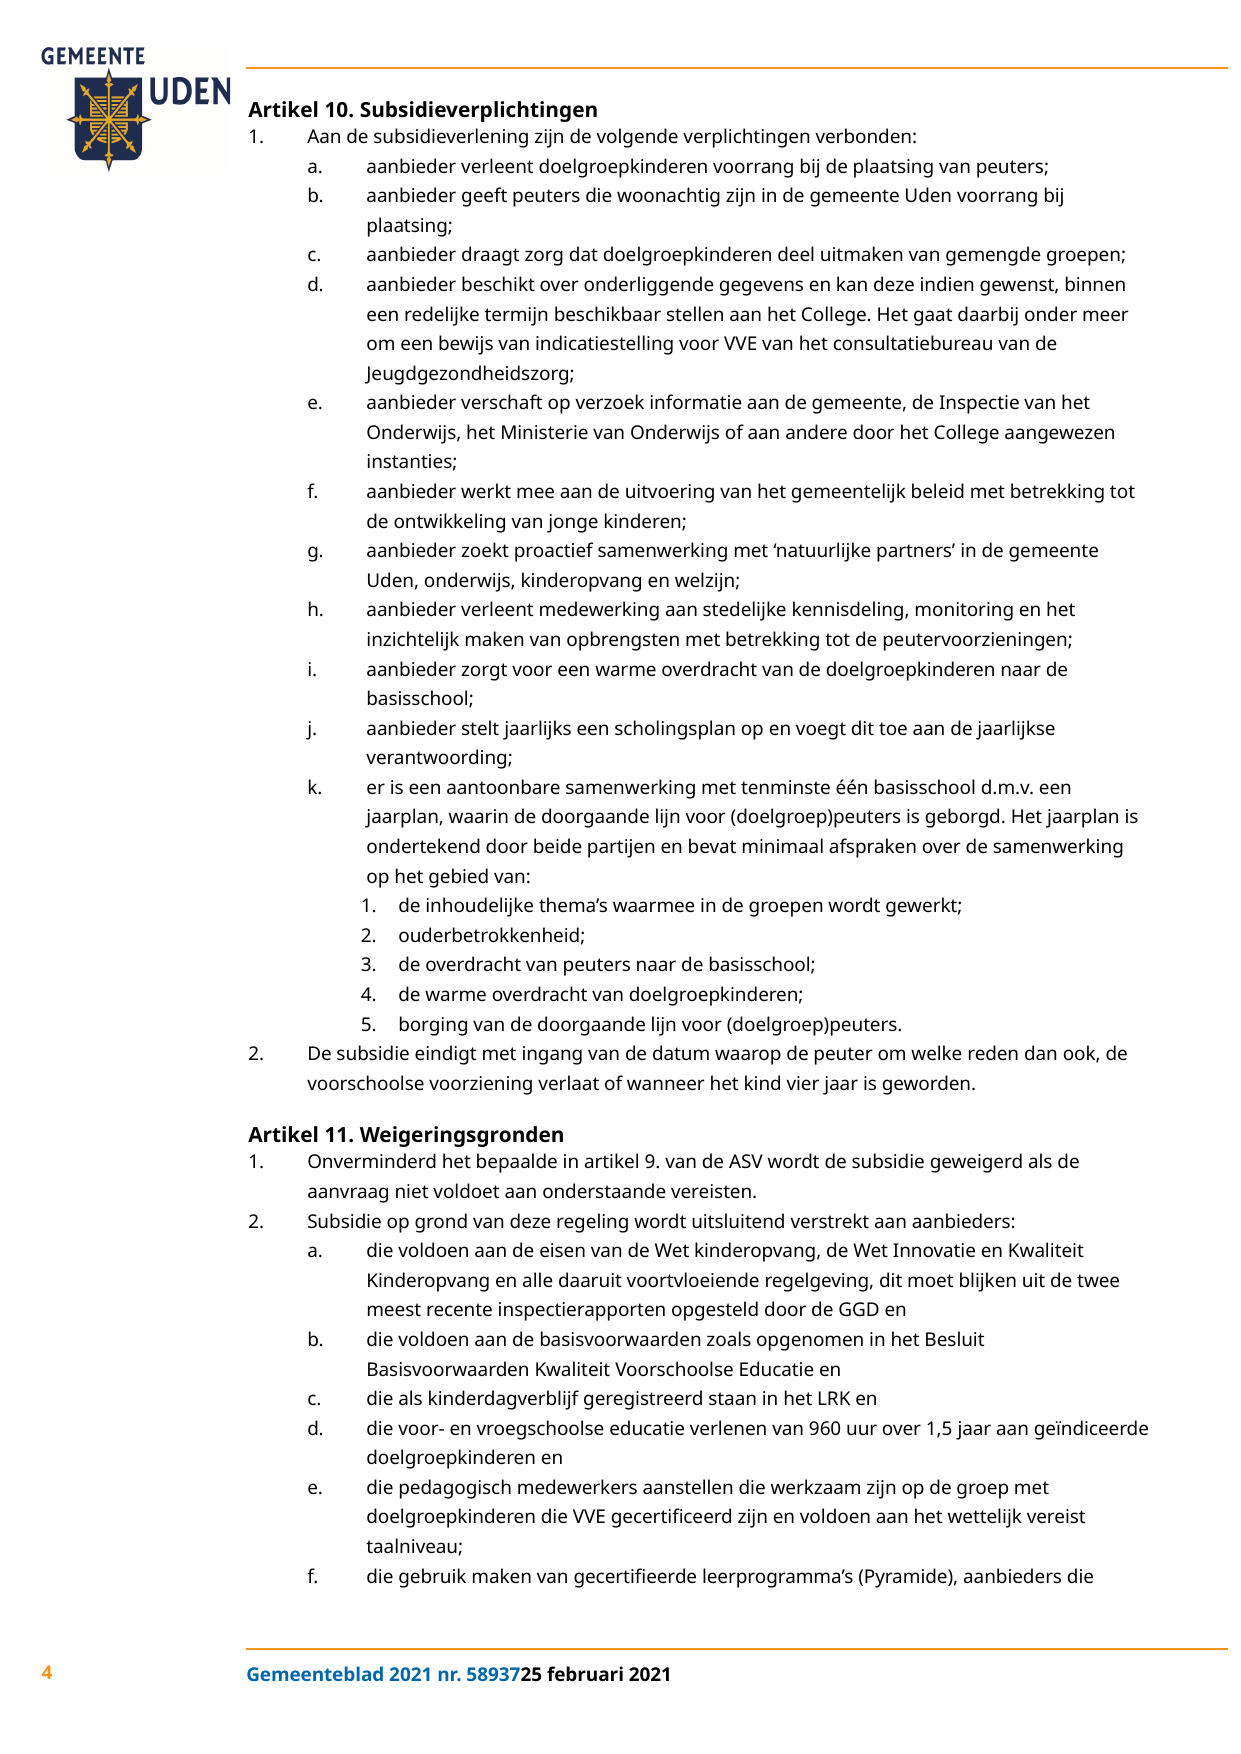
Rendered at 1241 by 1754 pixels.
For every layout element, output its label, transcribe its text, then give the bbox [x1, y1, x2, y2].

list Onverminderd het bepaalde in artikel 9. van de ASV wordt de subsidie geweigerd als de aanvraag niet voldoet aan onderstaande vereisten. [248, 1149, 1152, 1204]
list aanbieder verschaft op verzoek informatie aan de gemeente, de Inspectie van het Onderwijs, het Ministerie van Onderwijs of aan andere door het College aangewezen instanties; [307, 389, 1152, 474]
list die voldoen aan de basisvoorwaarden zoals opgenomen in het Besluit Basisvoorwaarden Kwaliteit Voorschoolse Educatie en [307, 1326, 1152, 1382]
text Artikel 11. Weigeringsgronden [248, 1120, 1152, 1149]
list aanbieder beschikt over onderliggende gegevens en kan deze indien gewenst, binnen een redelijke termijn beschikbaar stellen aan het College. Het gaat daarbij onder meer om een bewijs van indicatiestelling voor VVE van het consultatiebureau van de Jeugdgezondheidszorg; [307, 271, 1152, 386]
list de overdracht van peuters naar de basisschool; [361, 952, 1152, 977]
list er is een aantoonbare samenwerking met tenminste één basisschool d.m.v. een jaarplan, waarin de doorgaande lijn voor (doelgroep)peuters is geborgd. Het jaarplan is ondertekend door beide partijen en bevat minimaal afspraken over de samenwerking op het gebied van: [307, 774, 1152, 888]
picture [41, 47, 231, 172]
list die voldoen aan de eisen van de Wet kinderopvang, de Wet Innovatie en Kwaliteit Kinderopvang en alle daaruit voortvloeiende regelgeving, dit moet blijken uit de twee meest recente inspectierapporten opgesteld door de GGD en [307, 1237, 1152, 1322]
list die voor- en vroegschoolse educatie verlenen van 960 uur over 1,5 jaar aan geïndiceerde doelgroepkinderen en [307, 1415, 1152, 1470]
list de warme overdracht van doelgroepkinderen; [361, 981, 1152, 1007]
list Subsidie op grond van deze regeling wordt uitsluitend verstrekt aan aanbieders: [248, 1208, 1152, 1234]
list aanbieder verleent doelgroepkinderen voorrang bij de plaatsing van peuters; [307, 153, 1152, 178]
list aanbieder stelt jaarlijks een scholingsplan op en voegt dit toe aan de jaarlijkse verantwoording; [307, 715, 1152, 770]
list aanbieder verleent medewerking aan stedelijke kennisdeling, monitoring en het inzichtelijk maken van opbrengsten met betrekking tot de peutervoorzieningen; [307, 597, 1152, 652]
list ouderbetrokkenheid; [361, 922, 1152, 948]
list borging van de doorgaande lijn voor (doelgroep)peuters. [361, 1011, 1152, 1036]
list de inhoudelijke thema’s waarmee in de groepen wordt gewerkt; [361, 892, 1152, 918]
list aanbieder zoekt proactief samenwerking met ‘natuurlijke partners’ in de gemeente Uden, onderwijs, kinderopvang en welzijn; [307, 537, 1152, 593]
list aanbieder draagt zorg dat doelgroepkinderen deel uitmaken van gemengde groepen; [307, 242, 1152, 267]
list aanbieder zorgt voor een warme overdracht van de doelgroepkinderen naar de basisschool; [307, 656, 1152, 711]
list die als kinderdagverblijf geregistreerd staan in het LRK en [307, 1385, 1152, 1411]
list aanbieder werkt mee aan de uitvoering van het gemeentelijk beleid met betrekking tot de ontwikkeling van jonge kinderen; [307, 478, 1152, 533]
list die pedagogisch medewerkers aanstellen die werkzaam zijn op de groep met doelgroepkinderen die VVE gecertificeerd zijn en voldoen aan het wettelijk vereist taalniveau; [307, 1474, 1152, 1559]
list Aan de subsidieverlening zijn de volgende verplichtingen verbonden: [248, 123, 1152, 149]
list die gebruik maken van gecertifieerde leerprogramma’s (Pyramide), aanbieders die [307, 1563, 1152, 1589]
list aanbieder geeft peuters die woonachtig zijn in de gemeente Uden voorrang bij plaatsing; [307, 182, 1152, 238]
list De subsidie eindigt met ingang van de datum waarop de peuter om welke reden dan ook, de voorschoolse voorziening verlaat of wanneer het kind vier jaar is geworden. [248, 1040, 1152, 1096]
text Artikel 10. Subsidieverplichtingen [248, 95, 1152, 123]
